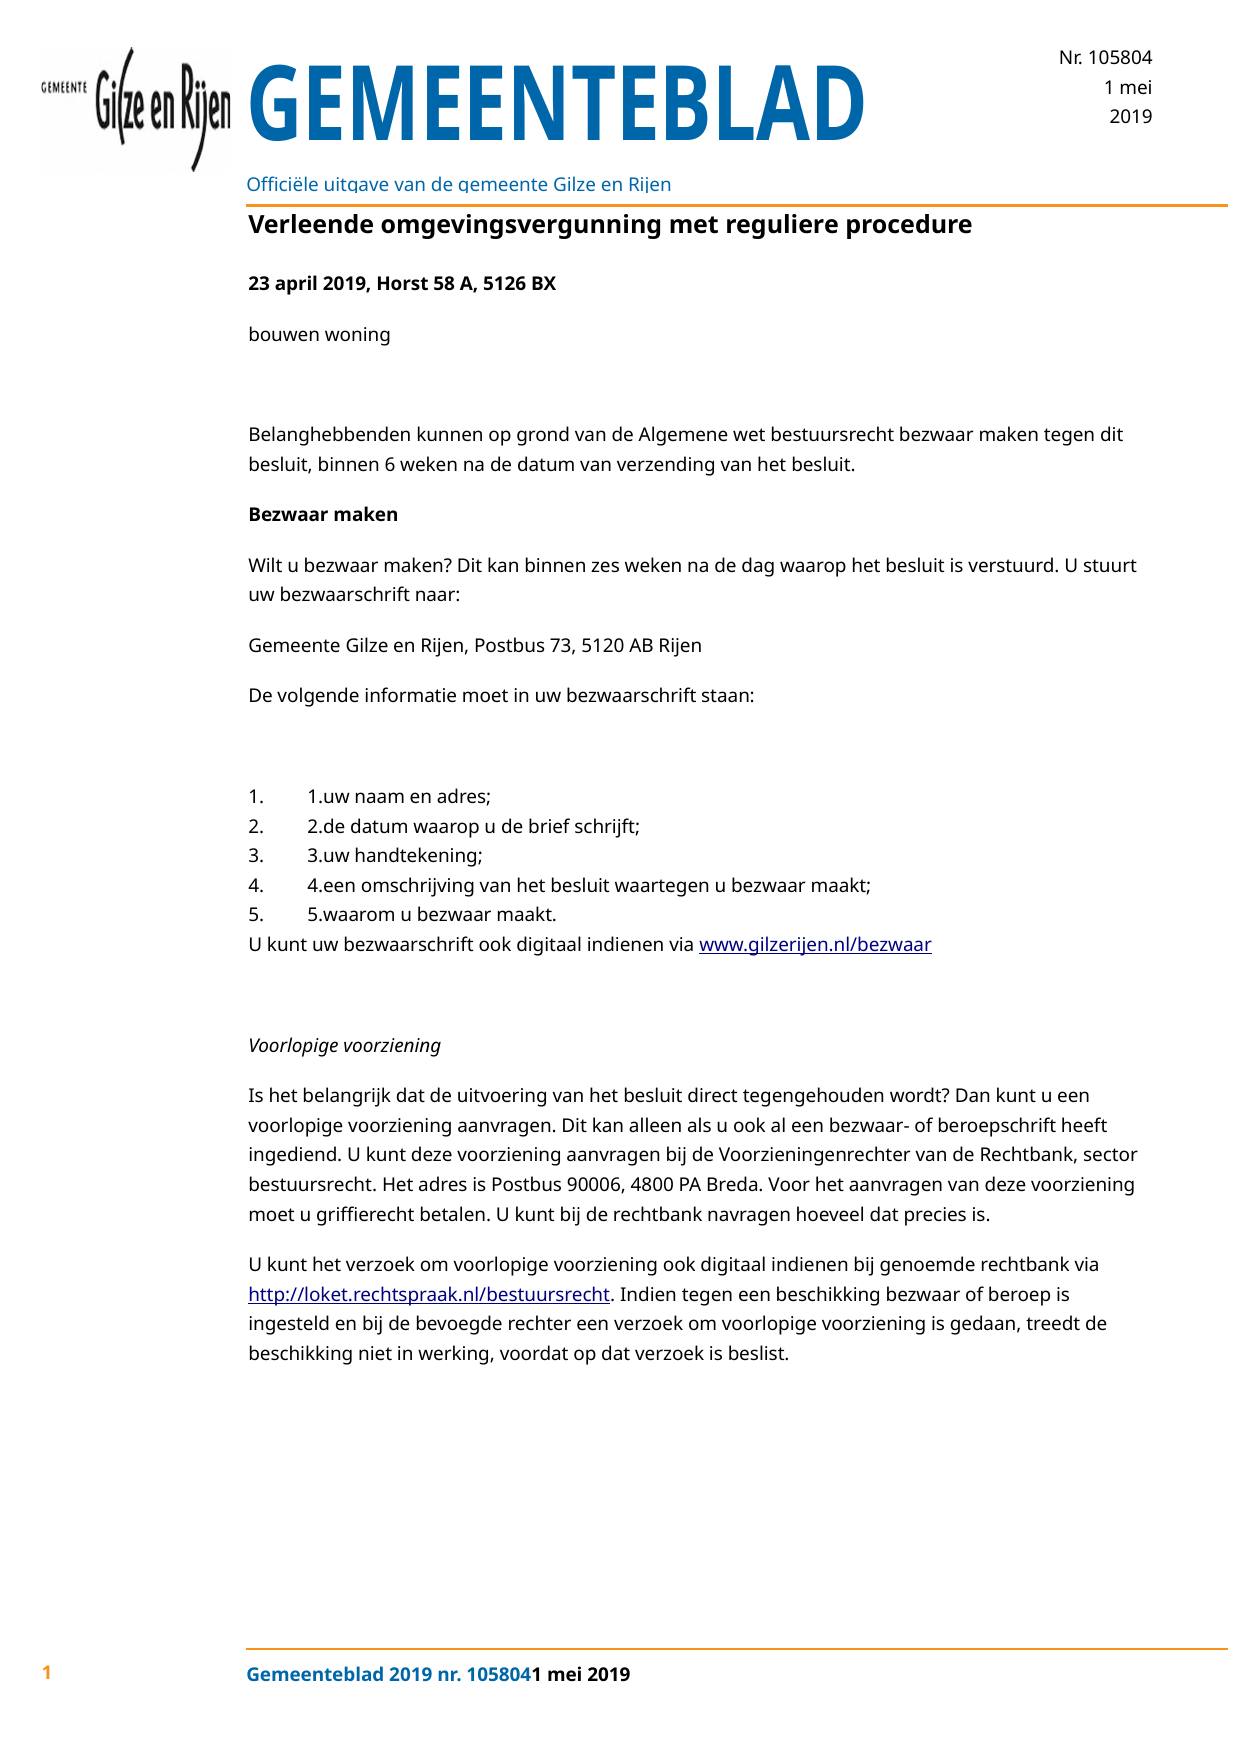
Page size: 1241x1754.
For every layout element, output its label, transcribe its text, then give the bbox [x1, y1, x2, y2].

list 1.uw naam en adres; [248, 783, 1152, 809]
text U kunt het verzoek om voorlopige voorziening ook digitaal indienen bij genoemde rechtbank via http://loket.rechtspraak.nl/bestuursrecht. Indien tegen een beschikking bezwaar of beroep is ingesteld en bij de bevoegde rechter een verzoek om voorlopige voorziening is gedaan, treedt de beschikking niet in werking, voordat op dat verzoek is beslist. [248, 1251, 1152, 1366]
text Wilt u bezwaar maken? Dit kan binnen zes weken na de dag waarop het besluit is verstuurd. U stuurt uw bezwaarschrift naar: [248, 552, 1152, 607]
list 3.uw handtekening; [248, 842, 1152, 868]
text 23 april 2019, Horst 58 A, 5126 BX [248, 270, 1152, 296]
list 2.de datum waarop u de brief schrijft; [248, 813, 1152, 838]
text bouwen woning [248, 321, 1152, 346]
list 5.waarom u bezwaar maakt. [248, 902, 1152, 927]
picture [41, 47, 231, 172]
text Is het belangrijk dat de uitvoering van het besluit direct tegengehouden wordt? Dan kunt u een voorlopige voorziening aanvragen. Dit kan alleen als u ook al een bezwaar- of beroepschrift heeft ingediend. U kunt deze voorziening aanvragen bij de Voorzieningenrechter van de Rechtbank, sector bestuursrecht. Het adres is Postbus 90006, 4800 PA Breda. Voor het aanvragen van deze voorziening moet u griffierecht betalen. U kunt bij de rechtbank navragen hoeveel dat precies is. [248, 1082, 1152, 1226]
text Belanghebbenden kunnen op grond van de Algemene wet bestuursrecht bezwaar maken tegen dit besluit, binnen 6 weken na de datum van verzending van het besluit. [248, 422, 1152, 477]
list 4.een omschrijving van het besluit waartegen u bezwaar maakt; [248, 872, 1152, 898]
text Gemeente Gilze en Rijen, Postbus 73, 5120 AB Rijen [248, 632, 1152, 658]
text Voorlopige voorziening [248, 1032, 1152, 1058]
text U kunt uw bezwaarschrift ook digitaal indienen via www.gilzerijen.nl/bezwaar [248, 931, 1152, 957]
text Bezwaar maken [248, 502, 1152, 527]
text De volgende informatie moet in uw bezwaarschrift staan: [248, 682, 1152, 708]
text Verleende omgevingsvergunning met reguliere procedure [248, 207, 1152, 241]
